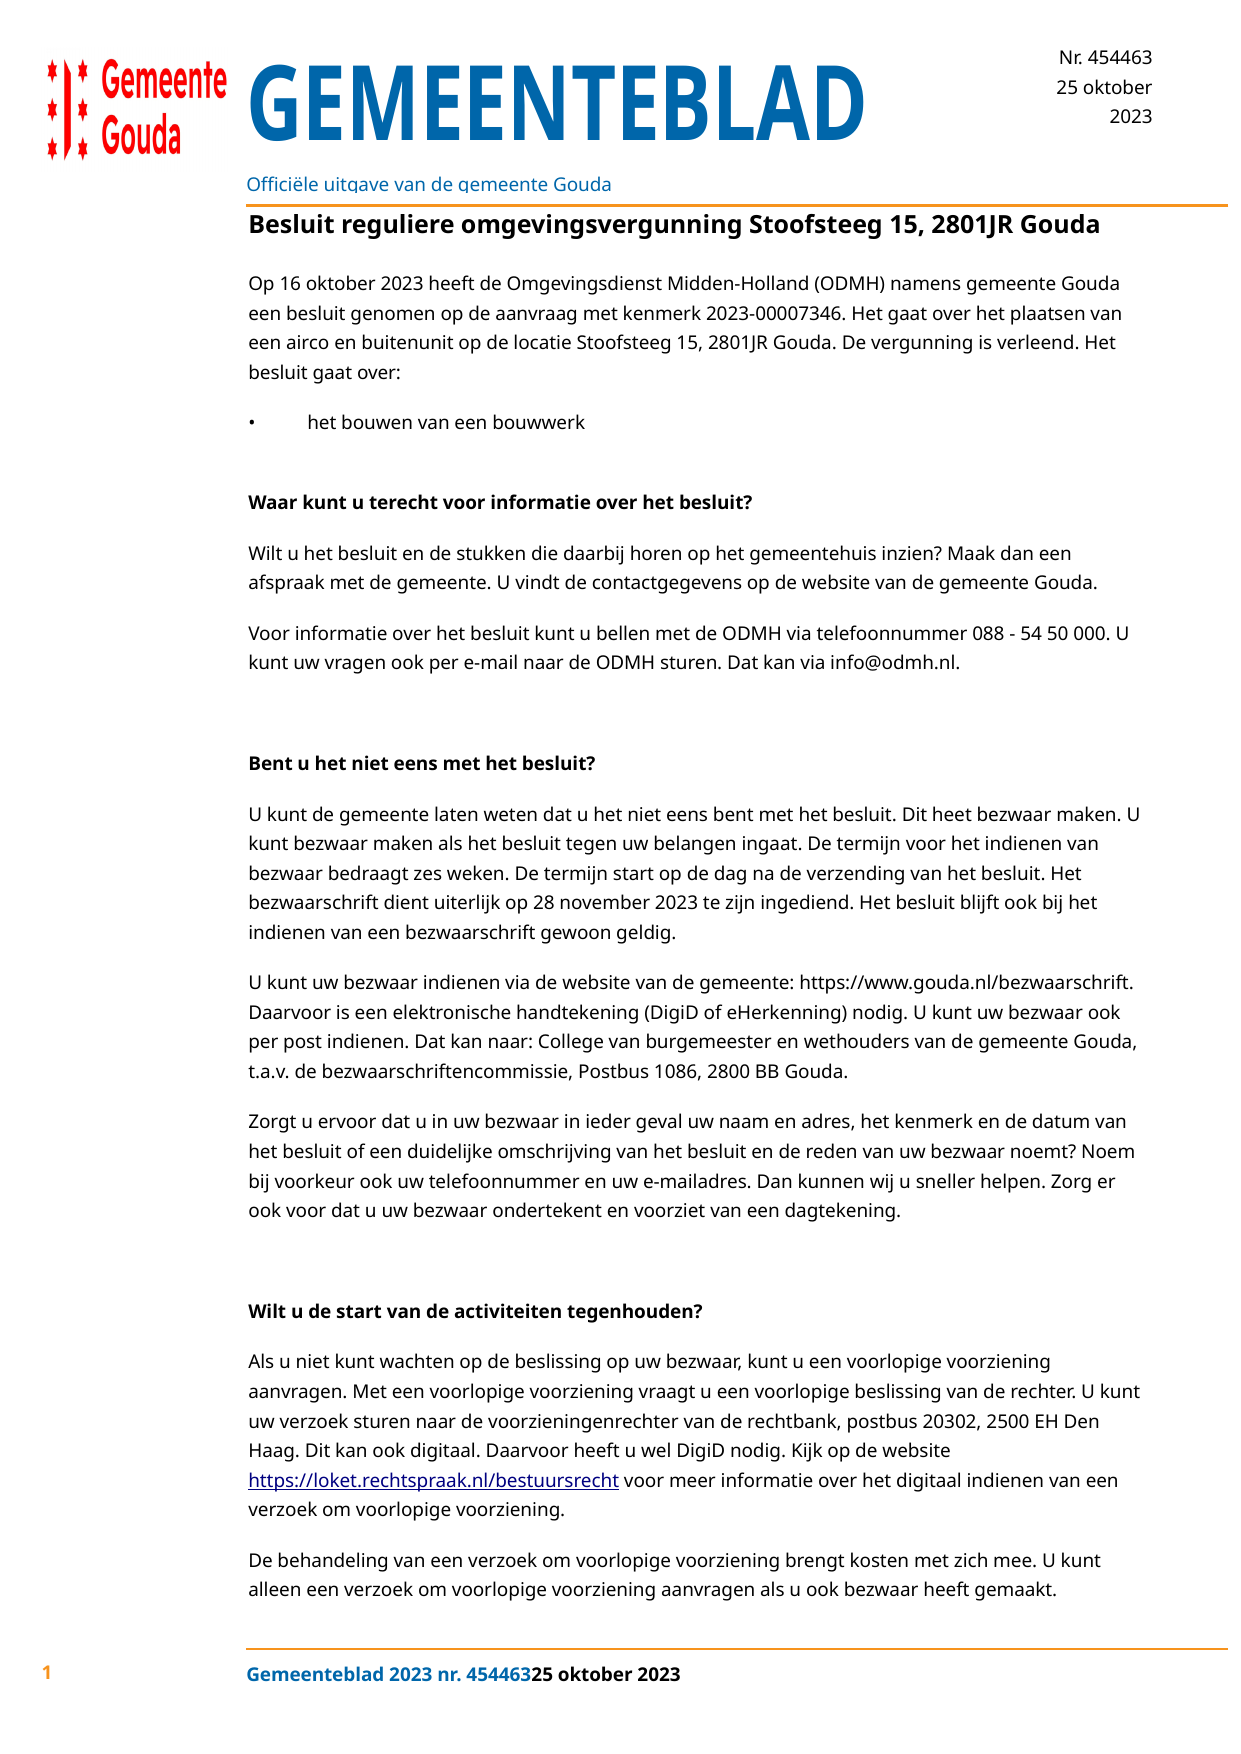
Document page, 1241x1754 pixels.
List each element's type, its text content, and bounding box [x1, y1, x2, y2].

text U kunt de gemeente laten weten dat u het niet eens bent met het besluit. Dit heet bezwaar maken. U kunt bezwaar maken als het besluit tegen uw belangen ingaat. De termijn voor het indienen van bezwaar bedraagt zes weken. De termijn start op de dag na de verzending van het besluit. Het bezwaarschrift dient uiterlijk op 28 november 2023 te zijn ingediend. Het besluit blijft ook bij het indienen van een bezwaarschrift gewoon geldig. [248, 801, 1152, 945]
text Waar kunt u terecht voor informatie over het besluit? [248, 489, 1152, 515]
text Wilt u het besluit en de stukken die daarbij horen op het gemeentehuis inzien? Maak dan een afspraak met de gemeente. U vindt de contactgegevens op de website van de gemeente Gouda. [248, 540, 1152, 595]
picture [41, 47, 231, 172]
text Op 16 oktober 2023 heeft de Omgevingsdienst Midden-Holland (ODMH) namens gemeente Gouda een besluit genomen op de aanvraag met kenmerk 2023-00007346. Het gaat over het plaatsen van een airco en buitenunit op de locatie Stoofsteeg 15, 2801JR Gouda. De vergunning is verleend. Het besluit gaat over: [248, 270, 1152, 385]
text Bent u het niet eens met het besluit? [248, 750, 1152, 776]
text Als u niet kunt wachten op de beslissing op uw bezwaar, kunt u een voorlopige voorziening aanvragen. Met een voorlopige voorziening vraagt u een voorlopige beslissing van de rechter. U kunt uw verzoek sturen naar de voorzieningenrechter van de rechtbank, postbus 20302, 2500 EH Den Haag. Dit kan ook digitaal. Daarvoor heeft u wel DigiD nodig. Kijk op de website https://loket.rechtspraak.nl/bestuursrecht voor meer informatie over het digitaal indienen van een verzoek om voorlopige voorziening. [248, 1349, 1152, 1522]
text Wilt u de start van de activiteiten tegenhouden? [248, 1298, 1152, 1324]
text Besluit reguliere omgevingsvergunning Stoofsteeg 15, 2801JR Gouda [248, 207, 1152, 241]
text Voor informatie over het besluit kunt u bellen met de ODMH via telefoonnummer 088 - 54 50 000. U kunt uw vragen ook per e-mail naar de ODMH sturen. Dat kan via info@odmh.nl. [248, 620, 1152, 675]
text U kunt uw bezwaar indienen via de website van de gemeente: https://www.gouda.nl/bezwaarschrift. Daarvoor is een elektronische handtekening (DigiD of eHerkenning) nodig. U kunt uw bezwaar ook per post indienen. Dat kan naar: College van burgemeester en wethouders van de gemeente Gouda, t.a.v. de bezwaarschriftencommissie, Postbus 1086, 2800 BB Gouda. [248, 969, 1152, 1084]
list het bouwen van een bouwwerk [248, 409, 1152, 435]
text De behandeling van een verzoek om voorlopige voorziening brengt kosten met zich mee. U kunt alleen een verzoek om voorlopige voorziening aanvragen als u ook bezwaar heeft gemaakt. [248, 1547, 1152, 1602]
text Zorgt u ervoor dat u in uw bezwaar in ieder geval uw naam en adres, het kenmerk en de datum van het besluit of een duidelijke omschrijving van het besluit en de reden van uw bezwaar noemt? Noem bij voorkeur ook uw telefoonnummer en uw e-mailadres. Dan kunnen wij u sneller helpen. Zorg er ook voor dat u uw bezwaar ondertekent en voorziet van een dagtekening. [248, 1109, 1152, 1223]
